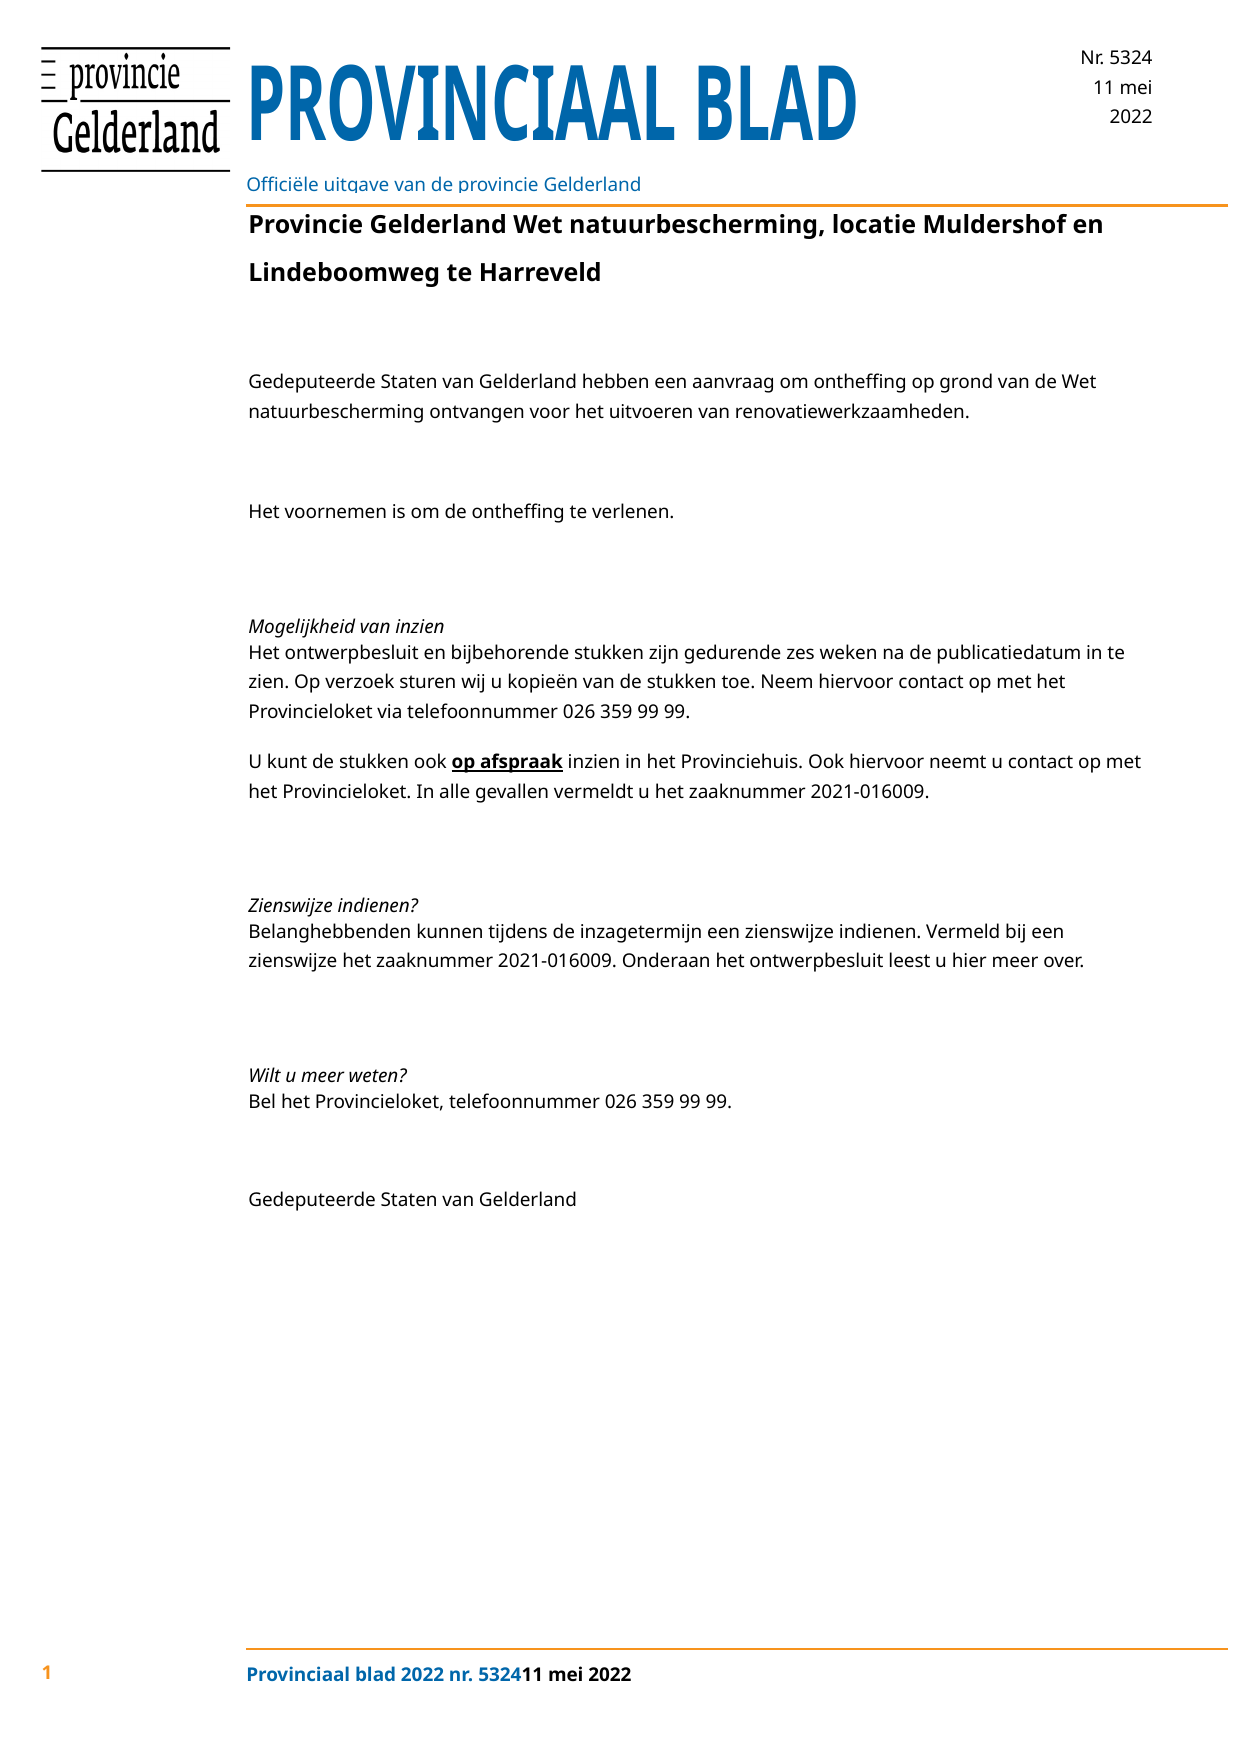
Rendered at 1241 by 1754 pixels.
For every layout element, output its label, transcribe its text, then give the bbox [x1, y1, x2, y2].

text Zienswijze indienen? [248, 892, 1152, 918]
text Het ontwerpbesluit en bijbehorende stukken zijn gedurende zes weken na de publicatiedatum in te zien. Op verzoek sturen wij u kopieën van de stukken toe. Neem hiervoor contact op met het Provincieloket via telefoonnummer 026 359 99 99. [248, 639, 1152, 724]
picture [41, 47, 231, 172]
text Provincie Gelderland Wet natuurbescherming, locatie Muldershof en Lindeboomweg te Harreveld [248, 207, 1152, 288]
text Wilt u meer weten? [248, 1062, 1152, 1088]
text Gedeputeerde Staten van Gelderland hebben een aanvraag om ontheffing op grond van de Wet natuurbescherming ontvangen voor het uitvoeren van renovatiewerkzaamheden. [248, 368, 1152, 424]
text Gedeputeerde Staten van Gelderland [248, 1186, 1152, 1212]
text Bel het Provincieloket, telefoonnummer 026 359 99 99. [248, 1088, 1152, 1113]
text Het voornemen is om de ontheffing te verlenen. [248, 499, 1152, 524]
text U kunt de stukken ook op afspraak inzien in het Provinciehuis. Ook hiervoor neemt u contact op met het Provincieloket. In alle gevallen vermeldt u het zaaknummer 2021-016009. [248, 748, 1152, 804]
text Mogelijkheid van inzien [248, 613, 1152, 639]
text Belanghebbenden kunnen tijdens de inzagetermijn een zienswijze indienen. Vermeld bij een zienswijze het zaaknummer 2021-016009. Onderaan het ontwerpbesluit leest u hier meer over. [248, 918, 1152, 973]
